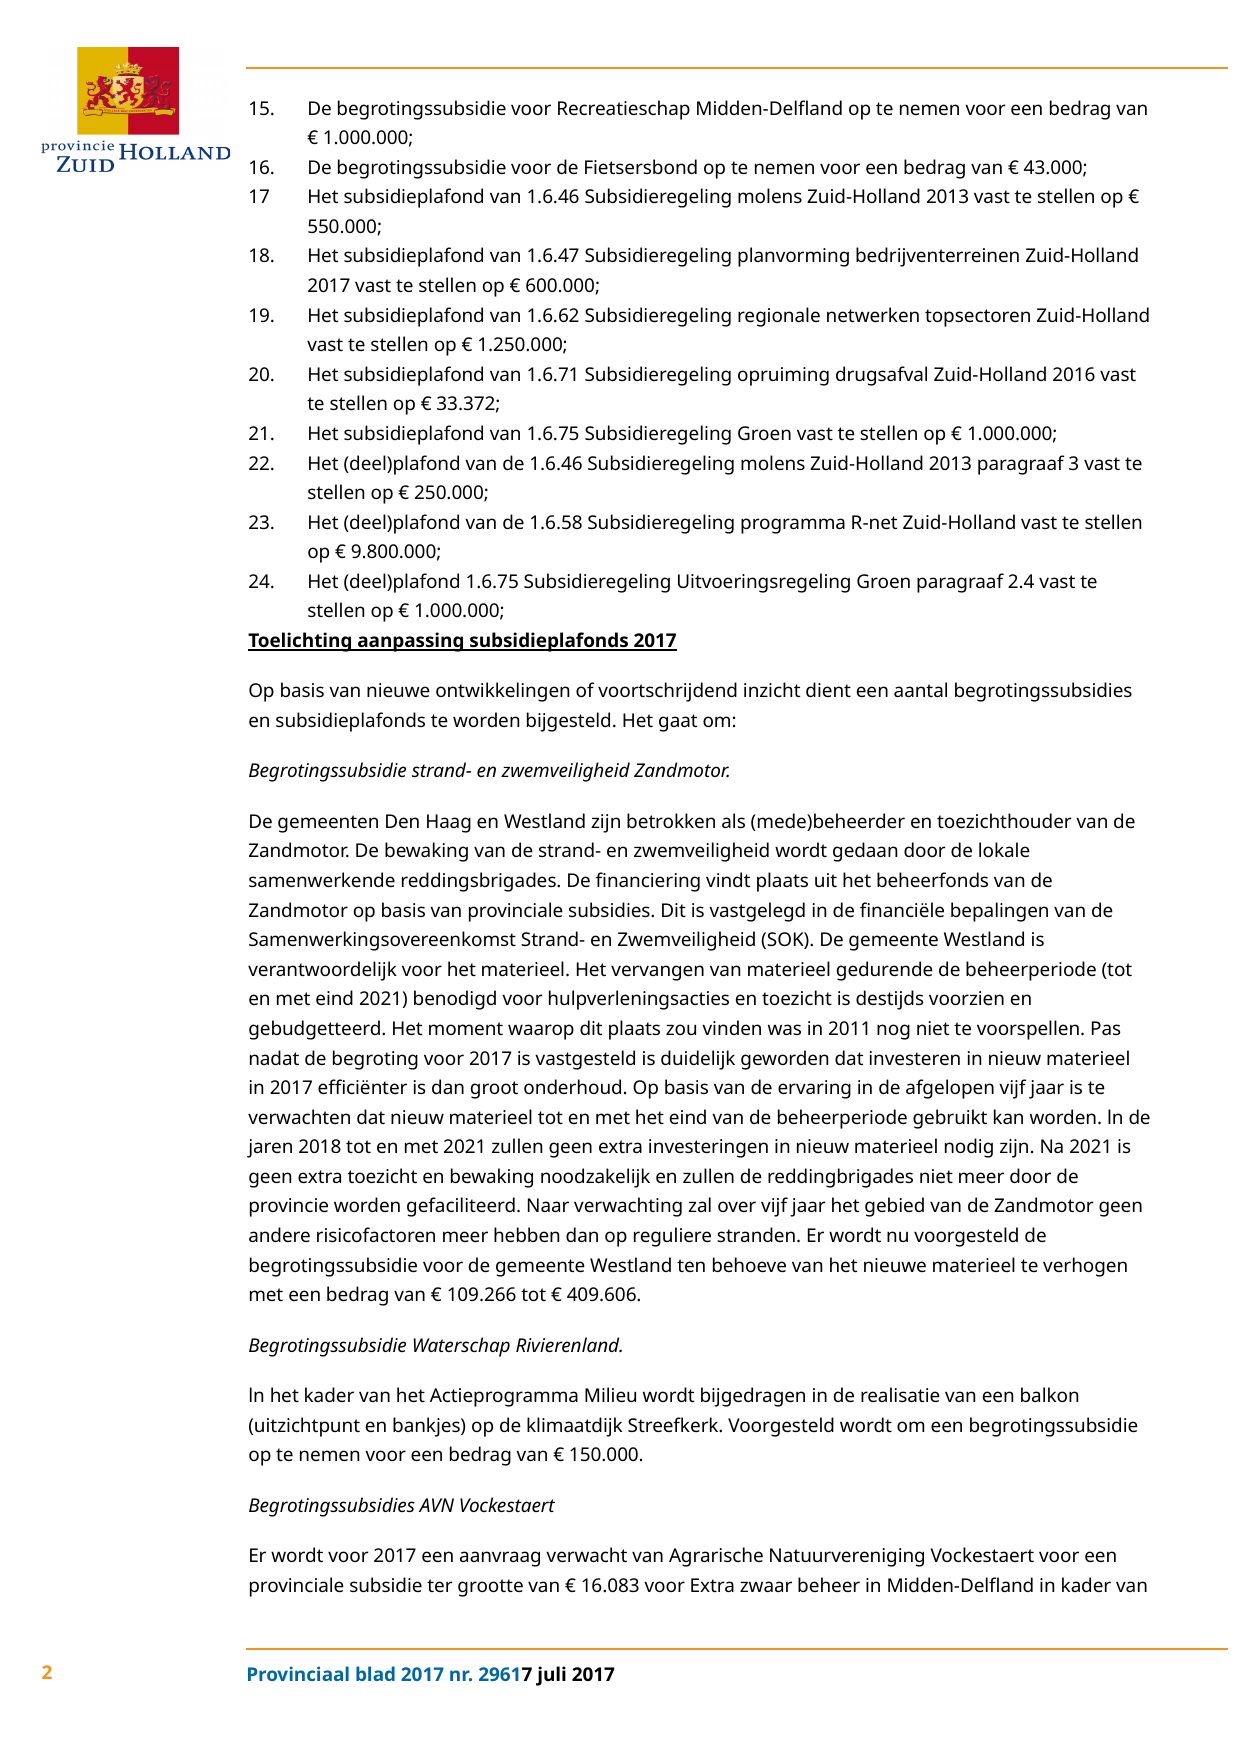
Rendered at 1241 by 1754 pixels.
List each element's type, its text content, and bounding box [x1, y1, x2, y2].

text Op basis van nieuwe ontwikkelingen of voortschrijdend inzicht dient een aantal begrotingssubsidies en subsidieplafonds te worden bijgesteld. Het gaat om: [248, 678, 1152, 733]
text Begrotingssubsidie strand- en zwemveiligheid Zandmotor. [248, 758, 1152, 783]
text Er wordt voor 2017 een aanvraag verwacht van Agrarische Natuurvereniging Vockestaert voor een provinciale subsidie ter grootte van € 16.083 voor Extra zwaar beheer in Midden-Delfland in kader van [248, 1542, 1152, 1598]
picture [41, 47, 231, 172]
list De begrotingssubsidie voor de Fietsersbond op te nemen voor een bedrag van € 43.000; [248, 154, 1152, 180]
text ln het kader van het Actieprogramma Milieu wordt bijgedragen in de realisatie van een balkon (uitzichtpunt en bankjes) op de klimaatdijk Streefkerk. Voorgesteld wordt om een begrotingssubsidie op te nemen voor een bedrag van € 150.000. [248, 1382, 1152, 1467]
text Begrotingssubsidies AVN Vockestaert [248, 1492, 1152, 1518]
list Het subsidieplafond van 1.6.75 Subsidieregeling Groen vast te stellen op € 1.000.000; [248, 420, 1152, 446]
list Het (deel)plafond van de 1.6.46 Subsidieregeling molens Zuid-Holland 2013 paragraaf 3 vast te stellen op € 250.000; [248, 450, 1152, 505]
list Het subsidieplafond van 1.6.62 Subsidieregeling regionale netwerken topsectoren Zuid-Holland vast te stellen op € 1.250.000; [248, 302, 1152, 357]
list De begrotingssubsidie voor Recreatieschap Midden-Delfland op te nemen voor een bedrag van € 1.000.000; [248, 95, 1152, 150]
text Begrotingssubsidie Waterschap Rivierenland. [248, 1332, 1152, 1358]
list Het (deel)plafond van de 1.6.58 Subsidieregeling programma R-net Zuid-Holland vast te stellen op € 9.800.000; [248, 509, 1152, 564]
list Het subsidieplafond van 1.6.47 Subsidieregeling planvorming bedrijventerreinen Zuid-Holland 2017 vast te stellen op € 600.000; [248, 243, 1152, 298]
text Toelichting aanpassing subsidieplafonds 2017 [248, 627, 1152, 653]
list Het subsidieplafond van 1.6.46 Subsidieregeling molens Zuid-Holland 2013 vast te stellen op € 550.000; [248, 183, 1152, 239]
text De gemeenten Den Haag en Westland zijn betrokken als (mede)beheerder en toezichthouder van de Zandmotor. De bewaking van de strand- en zwemveiligheid wordt gedaan door de lokale samenwerkende reddingsbrigades. De financiering vindt plaats uit het beheerfonds van de Zandmotor op basis van provinciale subsidies. Dit is vastgelegd in de financiële bepalingen van de Samenwerkingsovereenkomst Strand- en Zwemveiligheid (SOK). De gemeente Westland is verantwoordelijk voor het materieel. Het vervangen van materieel gedurende de beheerperiode (tot en met eind 2021) benodigd voor hulpverleningsacties en toezicht is destijds voorzien en gebudgetteerd. Het moment waarop dit plaats zou vinden was in 2011 nog niet te voorspellen. Pas nadat de begroting voor 2017 is vastgesteld is duidelijk geworden dat investeren in nieuw materieel in 2017 efficiënter is dan groot onderhoud. Op basis van de ervaring in de afgelopen vijf jaar is te verwachten dat nieuw materieel tot en met het eind van de beheerperiode gebruikt kan worden. ln de jaren 2018 tot en met 2021 zullen geen extra investeringen in nieuw materieel nodig zijn. Na 2021 is geen extra toezicht en bewaking noodzakelijk en zullen de reddingbrigades niet meer door de provincie worden gefaciliteerd. Naar verwachting zal over vijf jaar het gebied van de Zandmotor geen andere risicofactoren meer hebben dan op reguliere stranden. Er wordt nu voorgesteld de begrotingssubsidie voor de gemeente Westland ten behoeve van het nieuwe materieel te verhogen met een bedrag van € 109.266 tot € 409.606. [248, 808, 1152, 1307]
list Het subsidieplafond van 1.6.71 Subsidieregeling opruiming drugsafval Zuid-Holland 2016 vast te stellen op € 33.372; [248, 361, 1152, 416]
list Het (deel)plafond 1.6.75 Subsidieregeling Uitvoeringsregeling Groen paragraaf 2.4 vast te stellen op € 1.000.000; [248, 568, 1152, 623]
